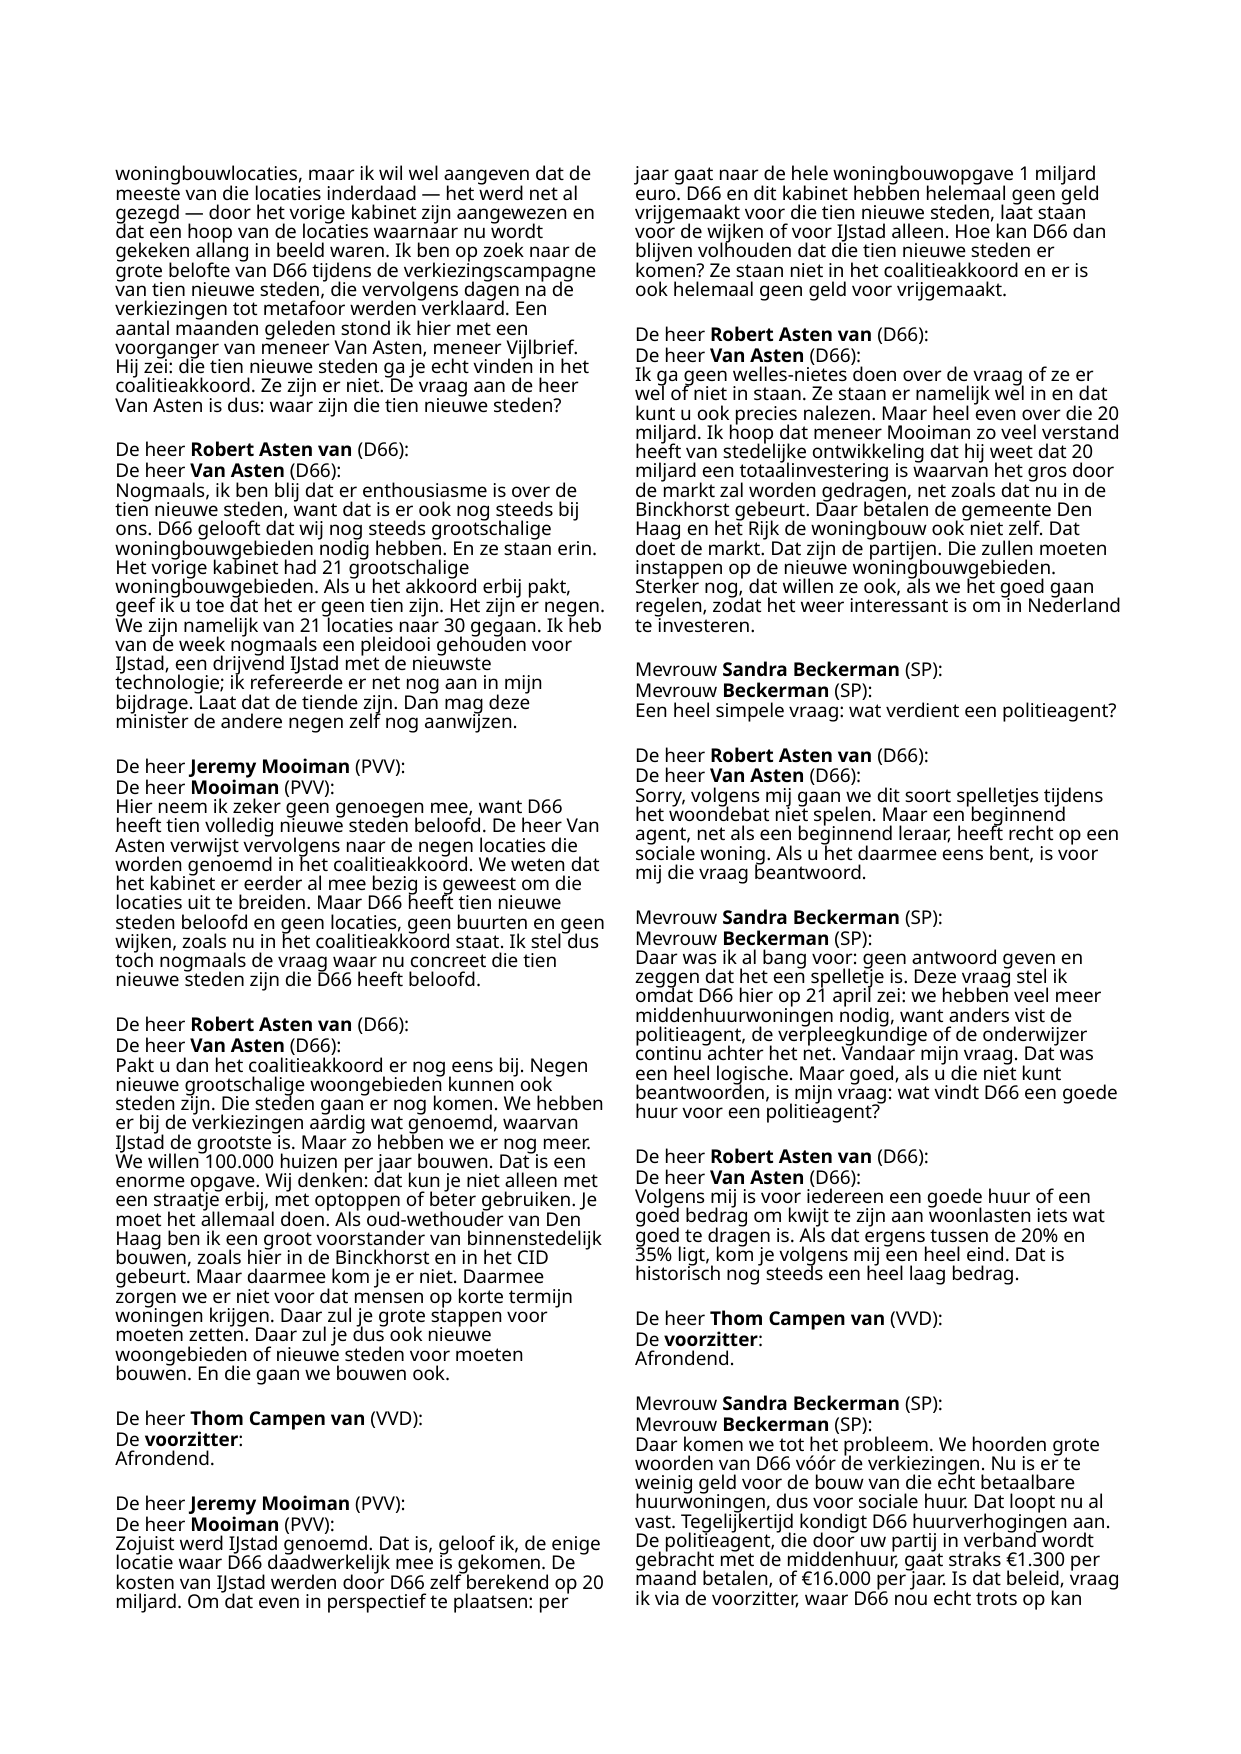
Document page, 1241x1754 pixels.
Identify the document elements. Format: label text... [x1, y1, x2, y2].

text Afrondend. [115, 1450, 605, 1469]
text Mevrouw Sandra Beckerman (SP): [635, 657, 1125, 682]
text Mevrouw Sandra Beckerman (SP): [635, 904, 1125, 930]
text De heer Mooiman (PVV): [115, 779, 605, 798]
text Mevrouw Beckerman (SP): [635, 682, 1125, 702]
text De voorzitter: [635, 1331, 1125, 1350]
text De heer Van Asten (D66): [635, 347, 1125, 366]
text De heer Jeremy Mooiman (PVV): [115, 753, 605, 779]
text De heer Thom Campen van (VVD): [115, 1405, 605, 1431]
text De heer Van Asten (D66): [115, 1037, 605, 1057]
text De heer Robert Asten van (D66): [635, 742, 1125, 767]
text De voorzitter: [115, 1431, 605, 1450]
text De heer Thom Campen van (VVD): [635, 1305, 1125, 1331]
text Zojuist werd IJstad genoemd. Dat is, geloof ik, de enige locatie waar D66 daadwerkelijk mee is gekomen. De kosten van IJstad werden door D66 zelf berekend op 20 miljard. Om dat even in perspectief te plaatsen: per [115, 1535, 605, 1612]
text Volgens mij is voor iedereen een goede huur of een goed bedrag om kwijt te zijn aan woonlasten iets wat goed te dragen is. Als dat ergens tussen de 20% en 35% ligt, kom je volgens mij een heel eind. Dat is historisch nog steeds een heel laag bedrag. [635, 1188, 1125, 1284]
text jaar gaat naar de hele woningbouwopgave 1 miljard euro. D66 en dit kabinet hebben helemaal geen geld vrijgemaakt voor die tien nieuwe steden, laat staan voor de wijken of voor IJstad alleen. Hoe kan D66 dan blijven volhouden dat die tien nieuwe steden er komen? Ze staan niet in het coalitieakkoord en er is ook helemaal geen geld voor vrijgemaakt. [635, 165, 1125, 300]
text Mevrouw Sandra Beckerman (SP): [635, 1391, 1125, 1416]
text De heer Robert Asten van (D66): [635, 321, 1125, 347]
text Sorry, volgens mij gaan we dit soort spelletjes tijdens het woondebat niet spelen. Maar een beginnend agent, net als een beginnend leraar, heeft recht op een sociale woning. Als u het daarmee eens bent, is voor mij die vraag beantwoord. [635, 787, 1125, 883]
text De heer Robert Asten van (D66): [115, 1012, 605, 1037]
text Daar komen we tot het probleem. We hoorden grote woorden van D66 vóór de verkiezingen. Nu is er te weinig geld voor de bouw van die echt betaalbare huurwoningen, dus voor sociale huur. Dat loopt nu al vast. Tegelijkertijd kondigt D66 huurverhogingen aan. De politieagent, die door uw partij in verband wordt gebracht met de middenhuur, gaat straks €1.300 per maand betalen, of €16.000 per jaar. Is dat beleid, vraag ik via de voorzitter, waar D66 nou echt trots op kan [635, 1436, 1125, 1609]
text De heer Robert Asten van (D66): [115, 437, 605, 462]
text Afrondend. [635, 1350, 1125, 1370]
text Mevrouw Beckerman (SP): [635, 1416, 1125, 1436]
text Mevrouw Beckerman (SP): [635, 930, 1125, 949]
text Nogmaals, ik ben blij dat er enthousiasme is over de tien nieuwe steden, want dat is er ook nog steeds bij ons. D66 gelooft dat wij nog steeds grootschalige woningbouwgebieden nodig hebben. En ze staan erin. Het vorige kabinet had 21 grootschalige woningbouwgebieden. Als u het akkoord erbij pakt, geef ik u toe dat het er geen tien zijn. Het zijn er negen. We zijn namelijk van 21 locaties naar 30 gegaan. Ik heb van de week nogmaals een pleidooi gehouden voor IJstad, een drijvend IJstad met de nieuwste technologie; ik refereerde er net nog aan in mijn bijdrage. Laat dat de tiende zijn. Dan mag deze minister de andere negen zelf nog aanwijzen. [115, 482, 605, 732]
text Daar was ik al bang voor: geen antwoord geven en zeggen dat het een spelletje is. Deze vraag stel ik omdat D66 hier op 21 april zei: we hebben veel meer middenhuurwoningen nodig, want anders vist de politieagent, de verpleegkundige of de onderwijzer continu achter het net. Vandaar mijn vraag. Dat was een heel logische. Maar goed, als u die niet kunt beantwoorden, is mijn vraag: wat vindt D66 een goede huur voor een politieagent? [635, 949, 1125, 1122]
text Hier neem ik zeker geen genoegen mee, want D66 heeft tien volledig nieuwe steden beloofd. De heer Van Asten verwijst vervolgens naar de negen locaties die worden genoemd in het coalitieakkoord. We weten dat het kabinet er eerder al mee bezig is geweest om die locaties uit te breiden. Maar D66 heeft tien nieuwe steden beloofd en geen locaties, geen buurten en geen wijken, zoals nu in het coalitieakkoord staat. Ik stel dus toch nogmaals de vraag waar nu concreet die tien nieuwe steden zijn die D66 heeft beloofd. [115, 798, 605, 991]
text De heer Van Asten (D66): [115, 462, 605, 482]
text De heer Jeremy Mooiman (PVV): [115, 1490, 605, 1516]
text Pakt u dan het coalitieakkoord er nog eens bij. Negen nieuwe grootschalige woongebieden kunnen ook steden zijn. Die steden gaan er nog komen. We hebben er bij de verkiezingen aardig wat genoemd, waarvan IJstad de grootste is. Maar zo hebben we er nog meer. We willen 100.000 huizen per jaar bouwen. Dat is een enorme opgave. Wij denken: dat kun je niet alleen met een straatje erbij, met optoppen of beter gebruiken. Je moet het allemaal doen. Als oud-wethouder van Den Haag ben ik een groot voorstander van binnenstedelijk bouwen, zoals hier in de Binckhorst en in het CID gebeurt. Maar daarmee kom je er niet. Daarmee zorgen we er niet voor dat mensen op korte termijn woningen krijgen. Daar zul je grote stappen voor moeten zetten. Daar zul je dus ook nieuwe woongebieden of nieuwe steden voor moeten bouwen. En die gaan we bouwen ook. [115, 1057, 605, 1384]
text woningbouwlocaties, maar ik wil wel aangeven dat de meeste van die locaties inderdaad — het werd net al gezegd — door het vorige kabinet zijn aangewezen en dat een hoop van de locaties waarnaar nu wordt gekeken allang in beeld waren. Ik ben op zoek naar de grote belofte van D66 tijdens de verkiezingscampagne van tien nieuwe steden, die vervolgens dagen na de verkiezingen tot metafoor werden verklaard. Een aantal maanden geleden stond ik hier met een voorganger van meneer Van Asten, meneer Vijlbrief. Hij zei: die tien nieuwe steden ga je echt vinden in het coalitieakkoord. Ze zijn er niet. De vraag aan de heer Van Asten is dus: waar zijn die tien nieuwe steden? [115, 165, 605, 416]
text De heer Mooiman (PVV): [115, 1516, 605, 1535]
text De heer Van Asten (D66): [635, 1169, 1125, 1188]
text Ik ga geen welles-nietes doen over de vraag of ze er wel of niet in staan. Ze staan er namelijk wel in en dat kunt u ook precies nalezen. Maar heel even over die 20 miljard. Ik hoop dat meneer Mooiman zo veel verstand heeft van stedelijke ontwikkeling dat hij weet dat 20 miljard een totaalinvestering is waarvan het gros door de markt zal worden gedragen, net zoals dat nu in de Binckhorst gebeurt. Daar betalen de gemeente Den Haag en het Rijk de woningbouw ook niet zelf. Dat doet de markt. Dat zijn de partijen. Die zullen moeten instappen op de nieuwe woningbouwgebieden. Sterker nog, dat willen ze ook, als we het goed gaan regelen, zodat het weer interessant is om in Nederland te investeren. [635, 366, 1125, 636]
text De heer Van Asten (D66): [635, 767, 1125, 787]
text De heer Robert Asten van (D66): [635, 1143, 1125, 1169]
text Een heel simpele vraag: wat verdient een politieagent? [635, 702, 1125, 721]
